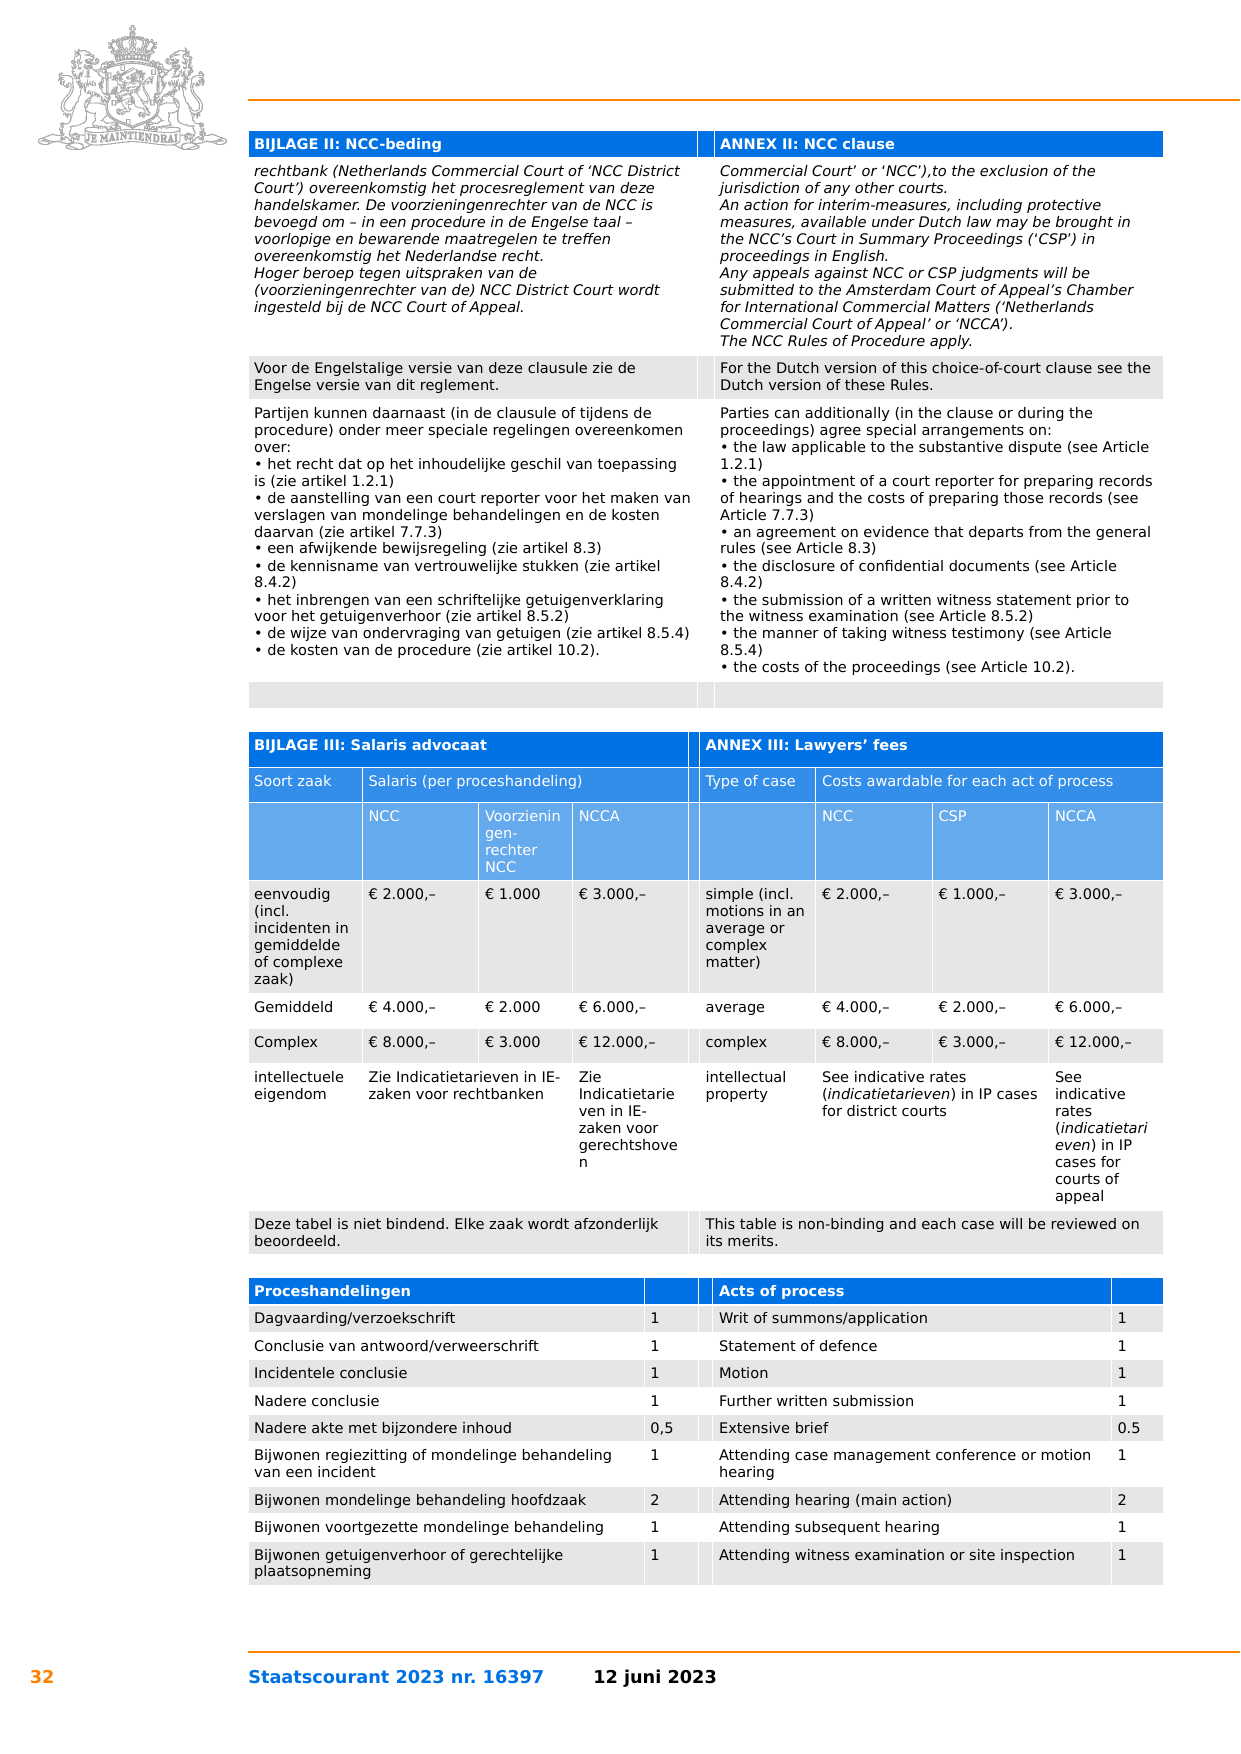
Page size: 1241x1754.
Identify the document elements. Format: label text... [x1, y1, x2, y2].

table_cell NCCA [1049, 803, 1163, 880]
table_cell Attending hearing (main action) [713, 1487, 1111, 1513]
table_cell Attending case management conference or motion hearing [713, 1443, 1111, 1486]
table_cell [698, 682, 714, 708]
table_cell Zie Indicatietarieven in IE-zaken voor gerechtshoven [573, 1065, 688, 1210]
table_cell [699, 1415, 712, 1441]
table_header [689, 732, 699, 767]
table_cell [698, 400, 714, 681]
table_header [645, 1278, 698, 1304]
table_header BIJLAGE II: NCC-beding [249, 131, 697, 157]
table_cell [689, 1065, 699, 1210]
table_cell € 3.000,– [1049, 881, 1163, 993]
table_cell Voor de Engelstalige versie van deze clausule zie de Engelse versie van dit reglement. [249, 356, 697, 399]
table_cell 1 [645, 1360, 698, 1387]
table_cell [699, 1306, 712, 1332]
table_cell 2 [1112, 1487, 1163, 1513]
table_cell Attending witness examination or site inspection [713, 1542, 1111, 1585]
table_cell Statement of defence [713, 1333, 1111, 1359]
table_header Acts of process [713, 1278, 1111, 1304]
table_cell Voorzieningen- rechter NCC [479, 803, 572, 880]
table_cell 1 [1112, 1306, 1163, 1332]
table_header ANNEX II: NCC clause [715, 131, 1163, 157]
table_cell [715, 682, 1163, 708]
table_cell average [700, 994, 815, 1028]
table_cell € 12.000,– [1049, 1029, 1163, 1063]
table_cell This table is non-binding and each case will be reviewed on its merits. [700, 1211, 1163, 1254]
table_cell 0.5 [1112, 1415, 1163, 1441]
table_cell [699, 1388, 712, 1414]
table_cell Bijwonen regiezitting of mondelinge behandeling van een incident [249, 1443, 644, 1486]
table_cell Deze tabel is niet bindend. Elke zaak wordt afzonderlijk beoordeeld. [249, 1211, 688, 1254]
table_cell [689, 994, 699, 1028]
table_cell [699, 1542, 712, 1585]
table_cell Bijwonen mondelinge behandeling hoofdzaak [249, 1487, 644, 1513]
table_cell Extensive brief [713, 1415, 1111, 1441]
table_header [699, 1278, 712, 1304]
table_cell [699, 1443, 712, 1486]
table_cell Zie Indicatietarieven in IE-zaken voor rechtbanken [363, 1065, 572, 1210]
table_cell [698, 356, 714, 399]
table_cell € 8.000,– [363, 1029, 478, 1063]
table_cell See indicative rates (indicatietarieven) in IP cases for district courts [816, 1065, 1048, 1210]
table_cell Parties can additionally (in the clause or during the proceedings) agree special arrangements on: • the law applicable to the substantive dispute (see Article 1.2.1) • the appointment of a court reporter for preparing records of hearings and the costs of preparing those records (see Article 7.7.3) • an agreement on evidence that departs from the general rules (see Article 8.3) • the disclosure of confidential documents (see Article 8.4.2) • the submission of a written witness statement prior to the witness examination (see Article 8.5.2) • the manner of taking witness testimony (see Article 8.5.4) • the costs of the proceedings (see Article 10.2). [715, 400, 1163, 681]
table_cell intellectuele eigendom [249, 1065, 362, 1210]
table_cell NCC [816, 803, 932, 880]
table_cell complex [700, 1029, 815, 1063]
table_cell NCC [363, 803, 478, 880]
table_cell Nadere akte met bijzondere inhoud [249, 1415, 644, 1441]
table_cell € 3.000,– [933, 1029, 1048, 1063]
table_cell € 2.000,– [816, 881, 932, 993]
table_cell Bijwonen getuigenverhoor of gerechtelijke plaatsopneming [249, 1542, 644, 1585]
table_cell Motion [713, 1360, 1111, 1387]
table_cell [699, 1333, 712, 1359]
table_cell 0,5 [645, 1415, 698, 1441]
table_cell € 3.000 [479, 1029, 572, 1063]
table_cell Dagvaarding/verzoekschrift [249, 1306, 644, 1332]
table_cell Writ of summons/application [713, 1306, 1111, 1332]
table_cell 1 [1112, 1542, 1163, 1585]
table_cell Complex [249, 1029, 362, 1063]
table_cell € 3.000,– [573, 881, 688, 993]
table_cell 1 [645, 1443, 698, 1486]
table_cell 1 [645, 1306, 698, 1332]
table_header BIJLAGE III: Salaris advocaat [249, 732, 688, 767]
table_cell Bijwonen voortgezette mondelinge behandeling [249, 1514, 644, 1541]
table_cell [699, 1514, 712, 1541]
table_header ANNEX III: Lawyers’ fees [700, 732, 1163, 767]
table_cell Attending subsequent hearing [713, 1514, 1111, 1541]
table_cell 1 [1112, 1388, 1163, 1414]
table_cell € 2.000,– [363, 881, 478, 993]
table_cell Type of case [700, 768, 815, 802]
picture [38, 25, 227, 150]
table_cell [689, 768, 699, 802]
table_cell Costs awardable for each act of process [816, 768, 1163, 802]
table_cell € 1.000 [479, 881, 572, 993]
table_cell € 4.000,– [363, 994, 478, 1028]
table_cell [249, 682, 697, 708]
table_cell simple (incl. motions in an average or complex matter) [700, 881, 815, 993]
table_cell 1 [645, 1542, 698, 1585]
table_cell CSP [933, 803, 1048, 880]
table_cell 1 [645, 1388, 698, 1414]
table_cell eenvoudig (incl. incidenten in gemiddelde of complexe zaak) [249, 881, 362, 993]
table_cell 1 [645, 1333, 698, 1359]
table_header [1112, 1278, 1163, 1304]
table_cell € 6.000,– [573, 994, 688, 1028]
table_cell 1 [1112, 1333, 1163, 1359]
table_cell € 4.000,– [816, 994, 932, 1028]
table_cell € 8.000,– [816, 1029, 932, 1063]
table_cell Salaris (per proceshandeling) [363, 768, 688, 802]
table_cell For the Dutch version of this choice-of-court clause see the Dutch version of these Rules. [715, 356, 1163, 399]
table_cell € 12.000,– [573, 1029, 688, 1063]
table_header Proceshandelingen [249, 1278, 644, 1304]
table_cell 1 [645, 1514, 698, 1541]
table_cell € 2.000,– [933, 994, 1048, 1028]
table_cell 1 [1112, 1443, 1163, 1486]
table_cell Conclusie van antwoord/verweerschrift [249, 1333, 644, 1359]
table_cell [700, 803, 815, 880]
table_cell Incidentele conclusie [249, 1360, 644, 1387]
table_cell [699, 1487, 712, 1513]
table_cell Gemiddeld [249, 994, 362, 1028]
table_cell [249, 803, 362, 880]
table_cell 2 [645, 1487, 698, 1513]
table_cell [689, 1029, 699, 1063]
table_cell 1 [1112, 1514, 1163, 1541]
table_cell 1 [1112, 1360, 1163, 1387]
table_cell € 1.000,– [933, 881, 1048, 993]
table_cell [698, 158, 714, 354]
table_cell Nadere conclusie [249, 1388, 644, 1414]
table_cell rechtbank (Netherlands Commercial Court of ‘NCC District Court’) overeenkomstig het procesreglement van deze handelskamer. De voorzieningenrechter van de NCC is bevoegd om – in een procedure in de Engelse taal – voorlopige en bewarende maatregelen te treffen overeenkomstig het Nederlandse recht. Hoger beroep tegen uitspraken van de (voorzieningenrechter van de) NCC District Court wordt ingesteld bij de NCC Court of Appeal. [249, 158, 697, 354]
table_cell Further written submission [713, 1388, 1111, 1414]
table_cell intellectual property [700, 1065, 815, 1210]
table_cell € 6.000,– [1049, 994, 1163, 1028]
table_cell Soort zaak [249, 768, 362, 802]
table_cell [689, 881, 699, 993]
table_cell NCCA [573, 803, 688, 880]
table_cell € 2.000 [479, 994, 572, 1028]
table_cell Commercial Court’ or ‘NCC’),to the exclusion of the jurisdiction of any other courts. An action for interim-measures, including protective measures, available under Dutch law may be brought in the NCC’s Court in Summary Proceedings (‘CSP’) in proceedings in English. Any appeals against NCC or CSP judgments will be submitted to the Amsterdam Court of Appeal’s Chamber for International Commercial Matters (‘Netherlands Commercial Court of Appeal’ or ‘NCCA’). The NCC Rules of Procedure apply. [715, 158, 1163, 354]
table_header [698, 131, 714, 157]
table_cell [699, 1360, 712, 1387]
table_cell [689, 1211, 699, 1254]
table_cell [689, 803, 699, 880]
table_cell Partijen kunnen daarnaast (in de clausule of tijdens de procedure) onder meer speciale regelingen overeenkomen over: • het recht dat op het inhoudelijke geschil van toepassing is (zie artikel 1.2.1) • de aanstelling van een court reporter voor het maken van verslagen van mondelinge behandelingen en de kosten daarvan (zie artikel 7.7.3) • een afwijkende bewijsregeling (zie artikel 8.3) • de kennisname van vertrouwelijke stukken (zie artikel 8.4.2) • het inbrengen van een schriftelijke getuigenverklaring voor het getuigenverhoor (zie artikel 8.5.2) • de wijze van ondervraging van getuigen (zie artikel 8.5.4) • de kosten van de procedure (zie artikel 10.2). [249, 400, 697, 681]
table_cell See indicative rates (indicatietarieven) in IP cases for courts of appeal [1049, 1065, 1163, 1210]
